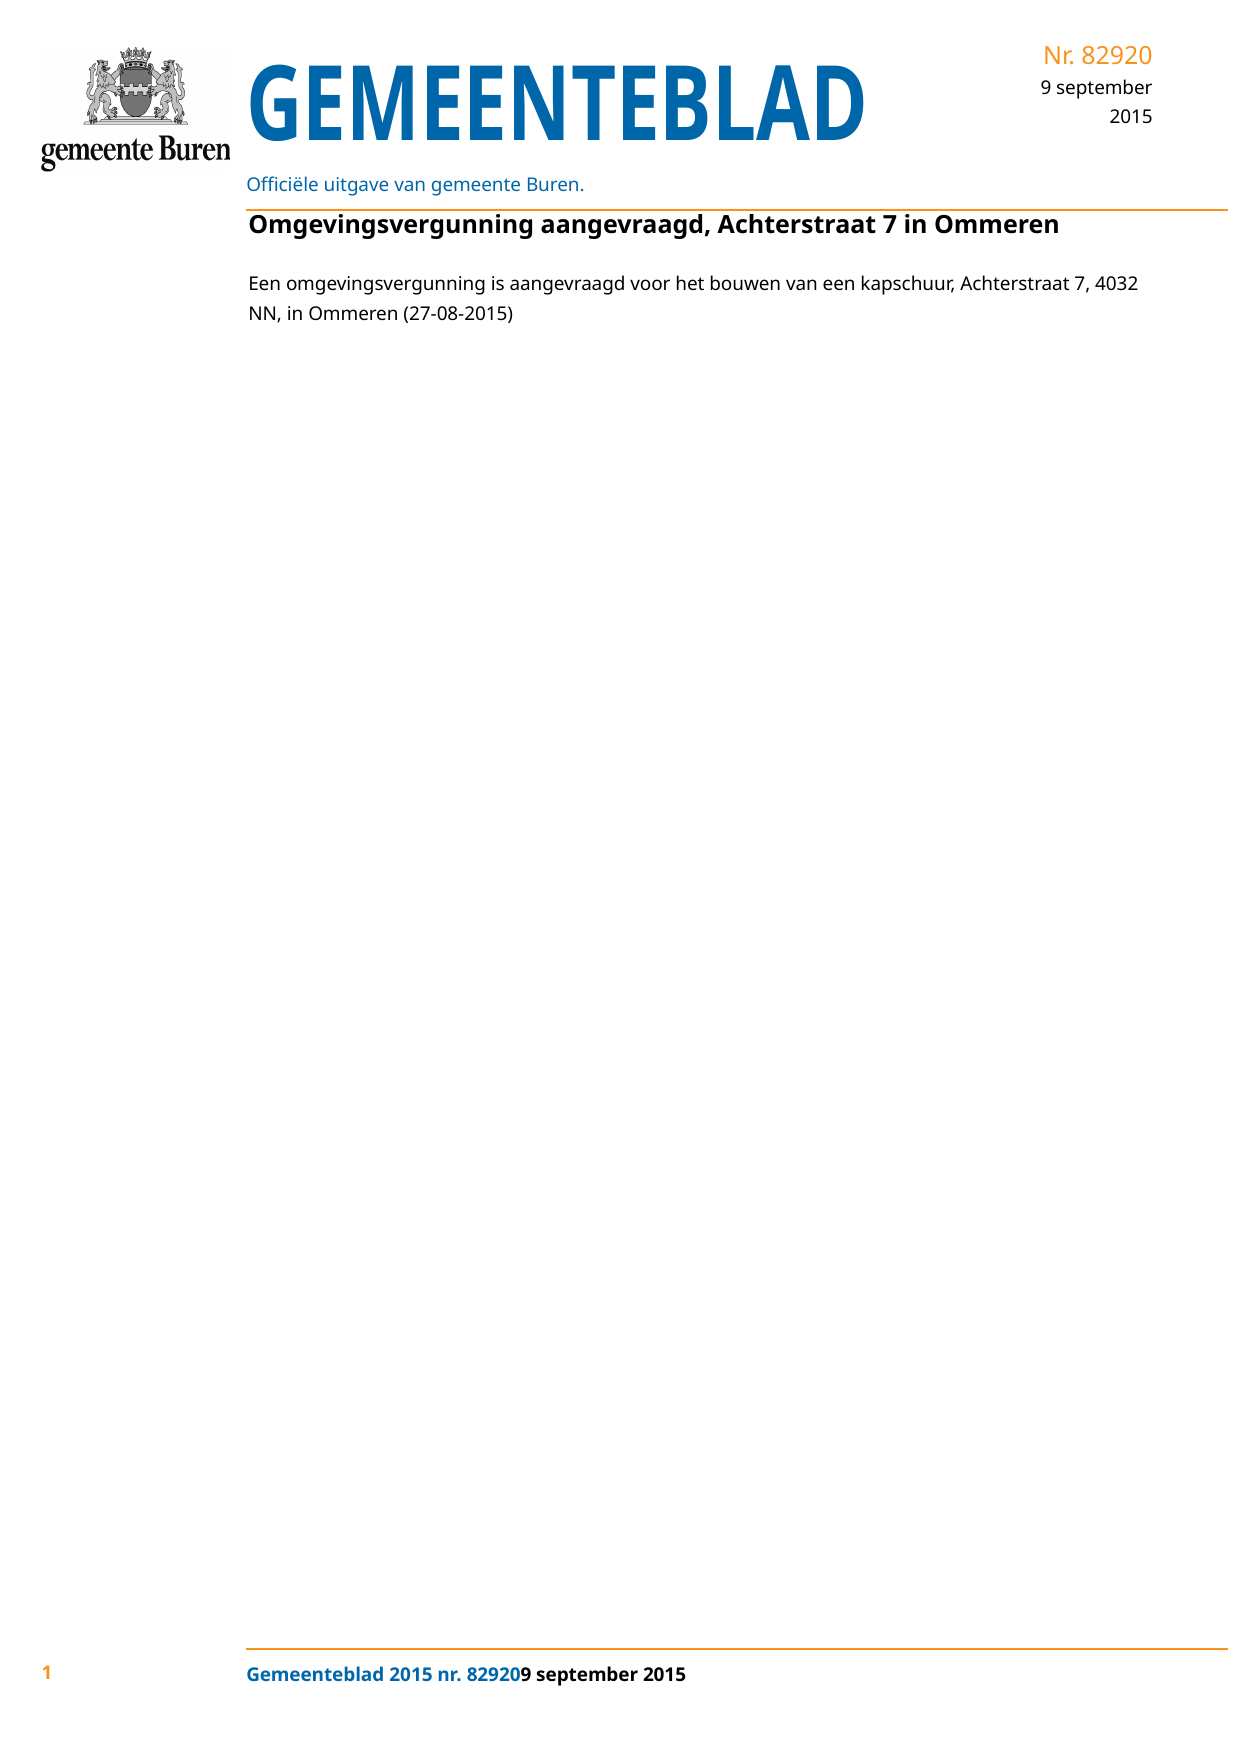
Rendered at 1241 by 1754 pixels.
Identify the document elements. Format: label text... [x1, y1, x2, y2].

text Een omgevingsvergunning is aangevraagd voor het bouwen van een kapschuur, Achterstraat 7, 4032 NN, in Ommeren (27-08-2015) [248, 270, 1152, 326]
picture [41, 47, 231, 172]
text Omgevingsvergunning aangevraagd, Achterstraat 7 in Ommeren [248, 211, 1152, 241]
